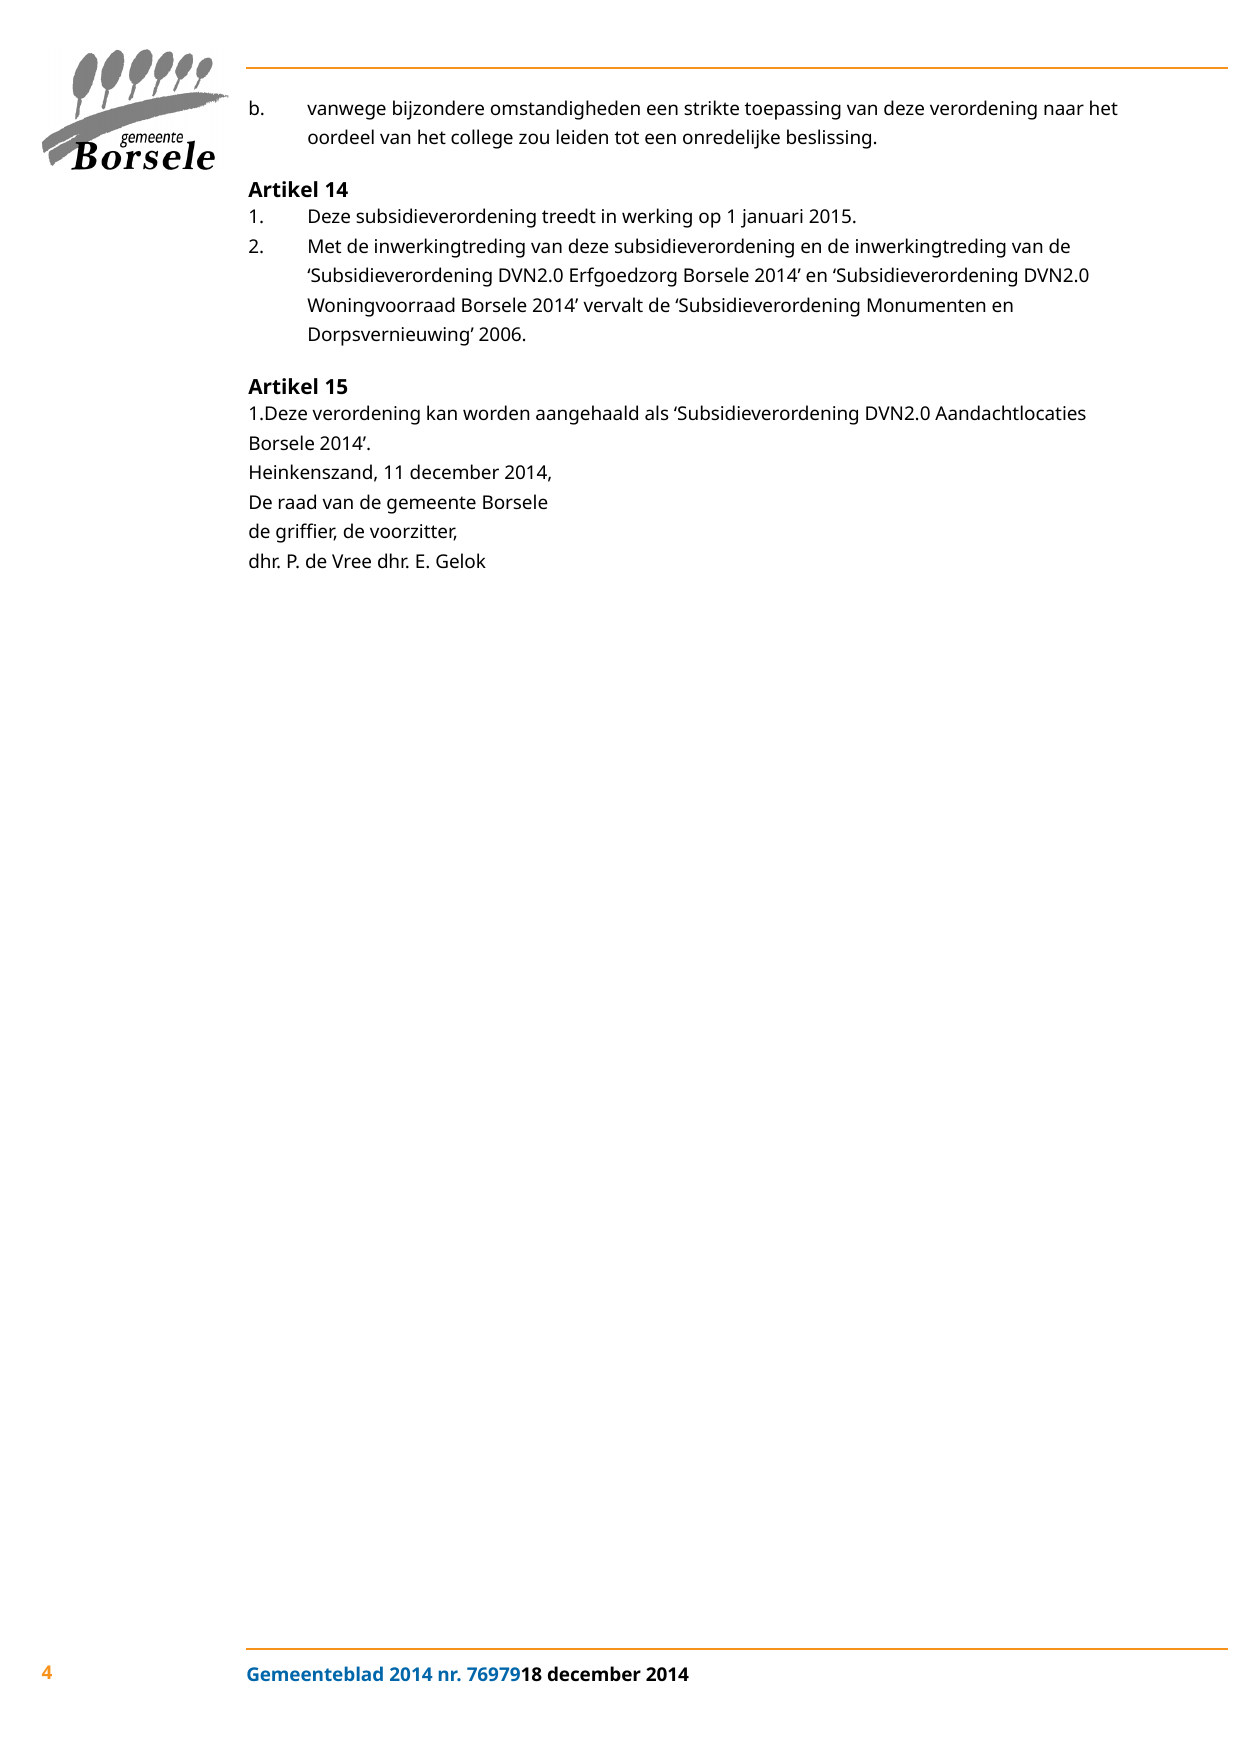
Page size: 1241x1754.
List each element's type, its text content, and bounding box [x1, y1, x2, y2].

list vanwege bijzondere omstandigheden een strikte toepassing van deze verordening naar het oordeel van het college zou leiden tot een onredelijke beslissing. [248, 95, 1152, 150]
text 1.Deze verordening kan worden aangehaald als ‘Subsidieverordening DVN2.0 Aandachtlocaties Borsele 2014’. [248, 400, 1152, 456]
text de griffier, de voorzitter, [248, 519, 1152, 544]
text Artikel 14 [248, 175, 1152, 203]
text Heinkenszand, 11 december 2014, [248, 459, 1152, 485]
text dhr. P. de Vree dhr. E. Gelok [248, 548, 1152, 574]
picture [41, 47, 231, 172]
list Met de inwerkingtreding van deze subsidieverordening en de inwerkingtreding van de ‘Subsidieverordening DVN2.0 Erfgoedzorg Borsele 2014’ en ‘Subsidieverordening DVN2.0 Woningvoorraad Borsele 2014’ vervalt de ‘Subsidieverordening Monumenten en Dorpsvernieuwing’ 2006. [248, 233, 1152, 347]
text De raad van de gemeente Borsele [248, 489, 1152, 515]
text Artikel 15 [248, 372, 1152, 400]
list Deze subsidieverordening treedt in werking op 1 januari 2015. [248, 203, 1152, 229]
